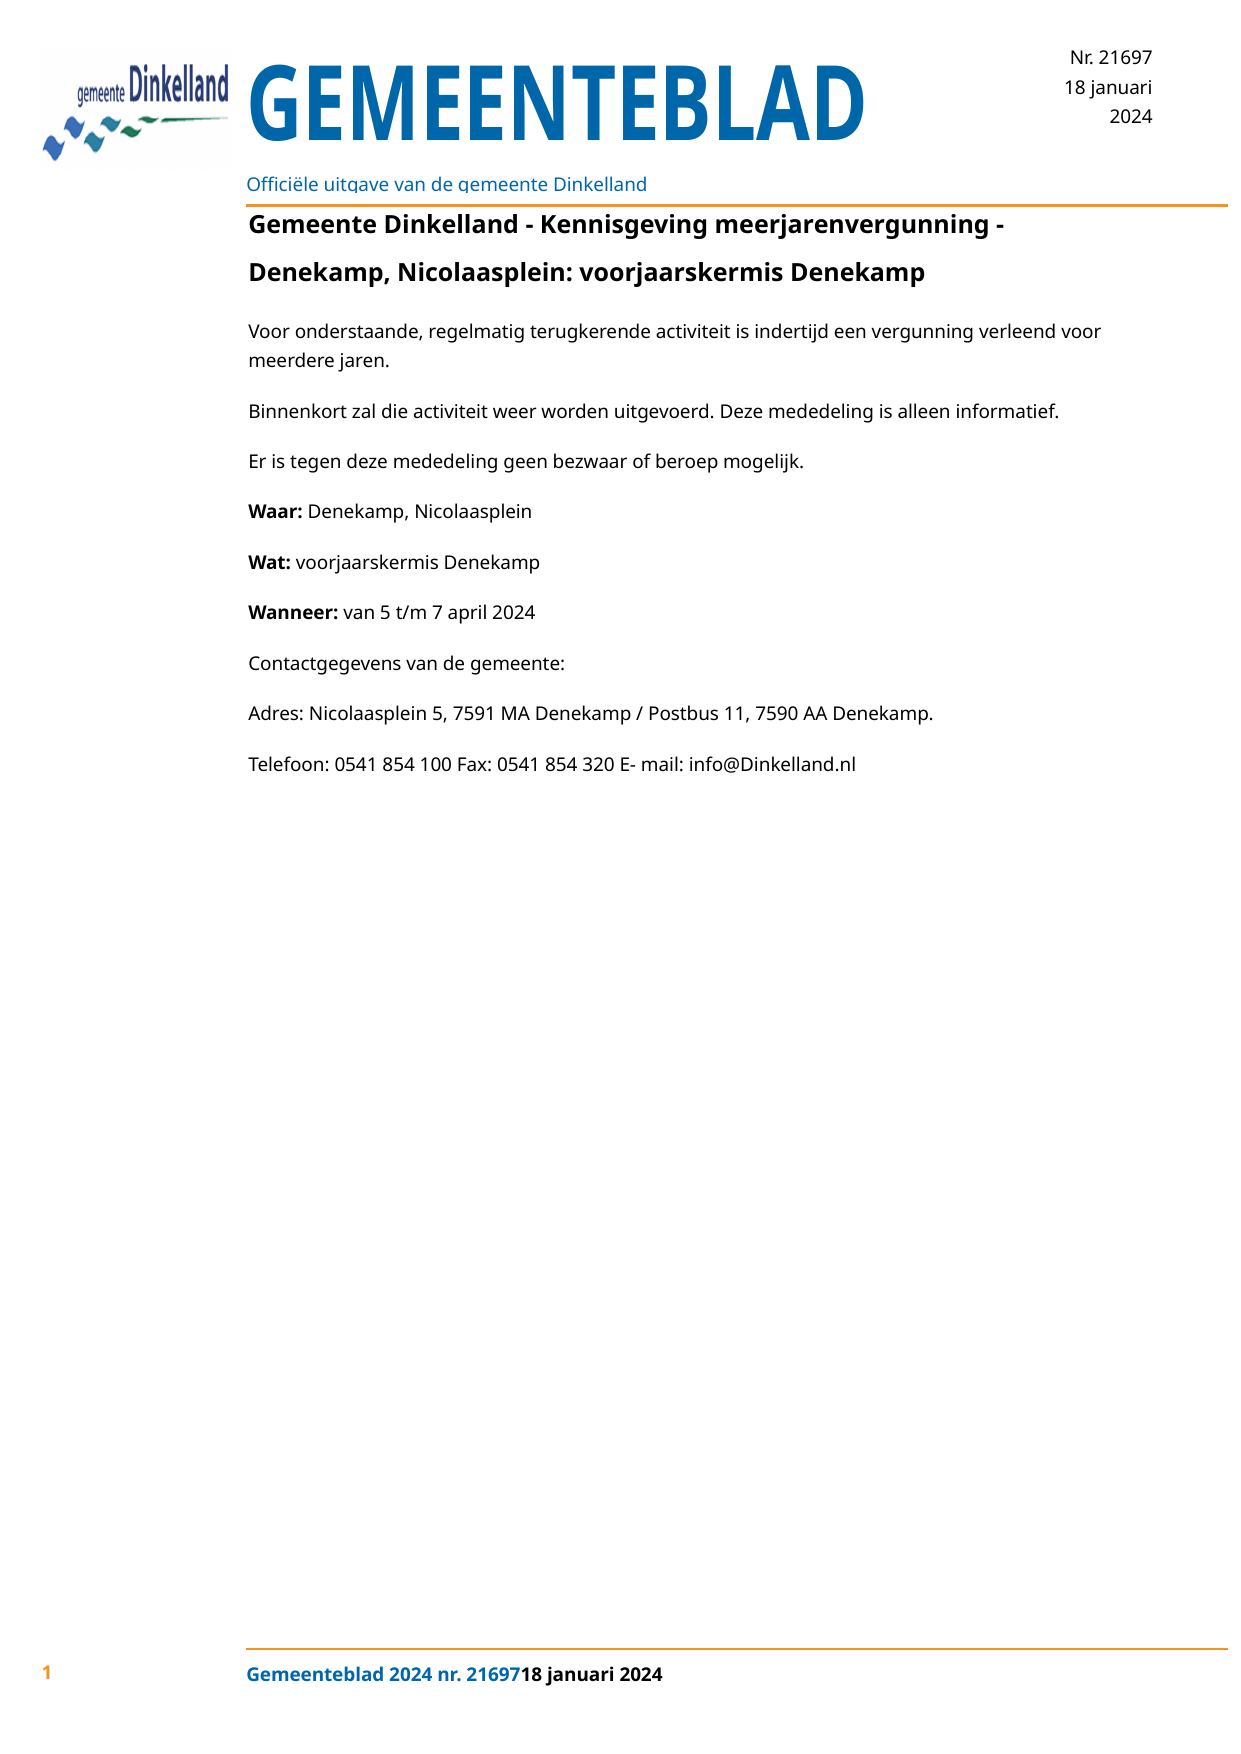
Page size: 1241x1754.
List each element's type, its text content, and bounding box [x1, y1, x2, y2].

text Voor onderstaande, regelmatig terugkerende activiteit is indertijd een vergunning verleend voor meerdere jaren. [248, 318, 1152, 373]
text Adres: Nicolaasplein 5, 7591 MA Denekamp / Postbus 11, 7590 AA Denekamp. [248, 700, 1152, 726]
text Wat: voorjaarskermis Denekamp [248, 549, 1152, 575]
text Wanneer: van 5 t/m 7 april 2024 [248, 599, 1152, 625]
text Er is tegen deze mededeling geen bezwaar of beroep mogelijk. [248, 448, 1152, 474]
text Waar: Denekamp, Nicolaasplein [248, 499, 1152, 524]
text Gemeente Dinkelland - Kennisgeving meerjarenvergunning - Denekamp, Nicolaasplein: voorjaarskermis Denekamp [248, 207, 1152, 288]
text Binnenkort zal die activiteit weer worden uitgevoerd. Deze mededeling is alleen informatief. [248, 398, 1152, 424]
text Contactgegevens van de gemeente: [248, 650, 1152, 676]
picture [41, 47, 231, 172]
text Telefoon: 0541 854 100 Fax: 0541 854 320 E- mail: info@Dinkelland.nl [248, 751, 1152, 777]
